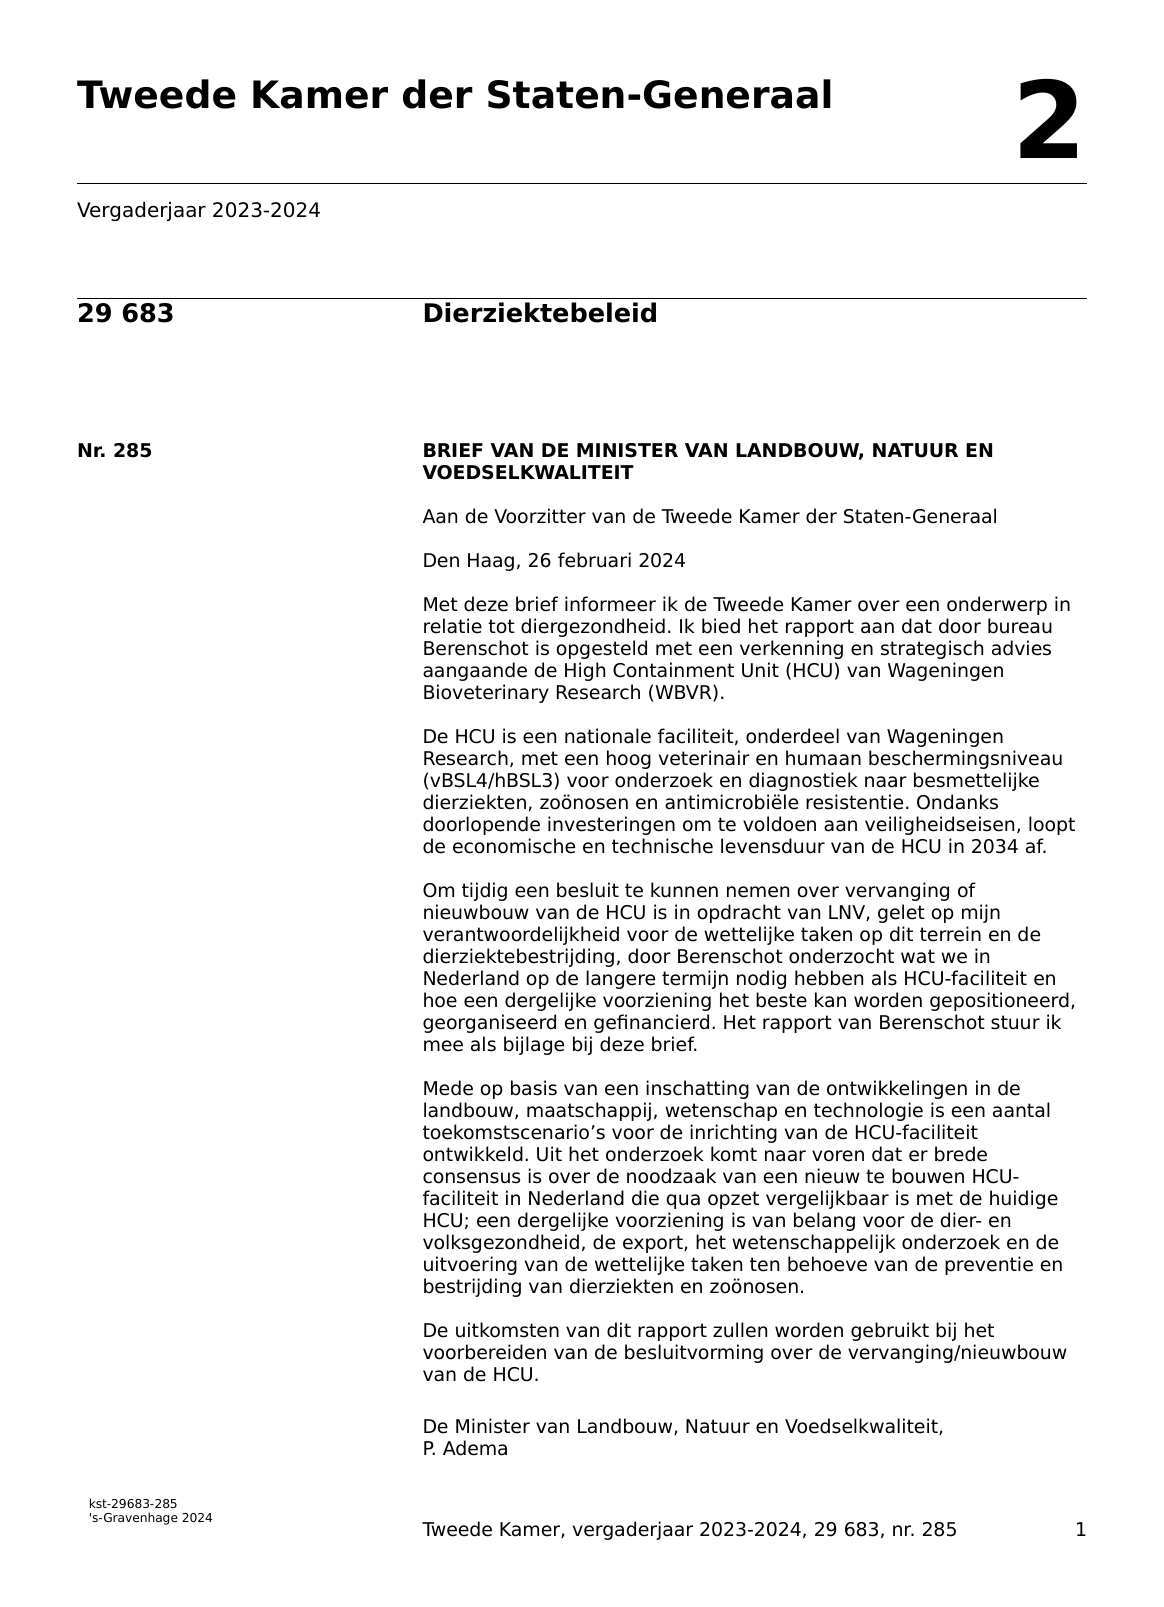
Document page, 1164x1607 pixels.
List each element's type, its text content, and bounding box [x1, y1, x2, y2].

text Den Haag, 26 februari 2024 [422, 550, 1087, 572]
text Om tijdig een besluit te kunnen nemen over vervanging of nieuwbouw van de HCU is in opdracht van LNV, gelet op mijn verantwoordelijkheid voor de wettelijke taken op dit terrein en de dierziektebestrijding, door Berenschot onderzocht wat we in Nederland op de langere termijn nodig hebben als HCU-faciliteit en hoe een dergelijke voorziening het beste kan worden gepositioneerd, georganiseerd en gefinancierd. Het rapport van Berenschot stuur ik mee als bijlage bij deze brief. [422, 880, 1087, 1056]
text De HCU is een nationale faciliteit, onderdeel van Wageningen Research, met een hoog veterinair en humaan beschermingsniveau (vBSL4/hBSL3) voor onderzoek en diagnostiek naar besmettelijke dierziekten, zoönosen en antimicrobiële resistentie. Ondanks doorlopende investeringen om te voldoen aan veiligheidseisen, loopt de economische en technische levensduur van de HCU in 2034 af. [422, 726, 1087, 858]
table_header 2 [886, 59, 1087, 183]
text De uitkomsten van dit rapport zullen worden gebruikt bij het voorbereiden van de besluitvorming over de vervanging/nieuwbouw van de HCU. [422, 1320, 1087, 1386]
text kst-29683-285 [88, 1497, 323, 1511]
subtitle Nr. 285 BRIEF VAN DE MINISTER VAN LANDBOUW, NATUUR EN VOEDSELKWALITEIT [77, 440, 1087, 484]
text Aan de Voorzitter van de Tweede Kamer der Staten-Generaal [422, 506, 1087, 528]
text 's-Gravenhage 2024 [88, 1511, 323, 1525]
table_header Tweede Kamer der Staten-Generaal [77, 59, 886, 183]
text De Minister van Landbouw, Natuur en Voedselkwaliteit, P. Adema [422, 1416, 1087, 1460]
text Mede op basis van een inschatting van de ontwikkelingen in de landbouw, maatschappij, wetenschap en technologie is een aantal toekomstscenario’s voor de inrichting van de HCU-faciliteit ontwikkeld. Uit het onderzoek komt naar voren dat er brede consensus is over de noodzaak van een nieuw te bouwen HCU-faciliteit in Nederland die qua opzet vergelijkbaar is met de huidige HCU; een dergelijke voorziening is van belang voor de dier- en volksgezondheid, de export, het wetenschappelijk onderzoek en de uitvoering van de wettelijke taken ten behoeve van de preventie en bestrijding van dierziekten en zoönosen. [422, 1078, 1087, 1298]
subtitle 29 683 Dierziektebeleid [77, 299, 1087, 329]
text Met deze brief informeer ik de Tweede Kamer over een onderwerp in relatie tot diergezondheid. Ik bied het rapport aan dat door bureau Berenschot is opgesteld met een verkenning en strategisch advies aangaande de High Containment Unit (HCU) van Wageningen Bioveterinary Research (WBVR). [422, 594, 1087, 704]
table_cell Vergaderjaar 2023-2024 [77, 184, 1087, 298]
